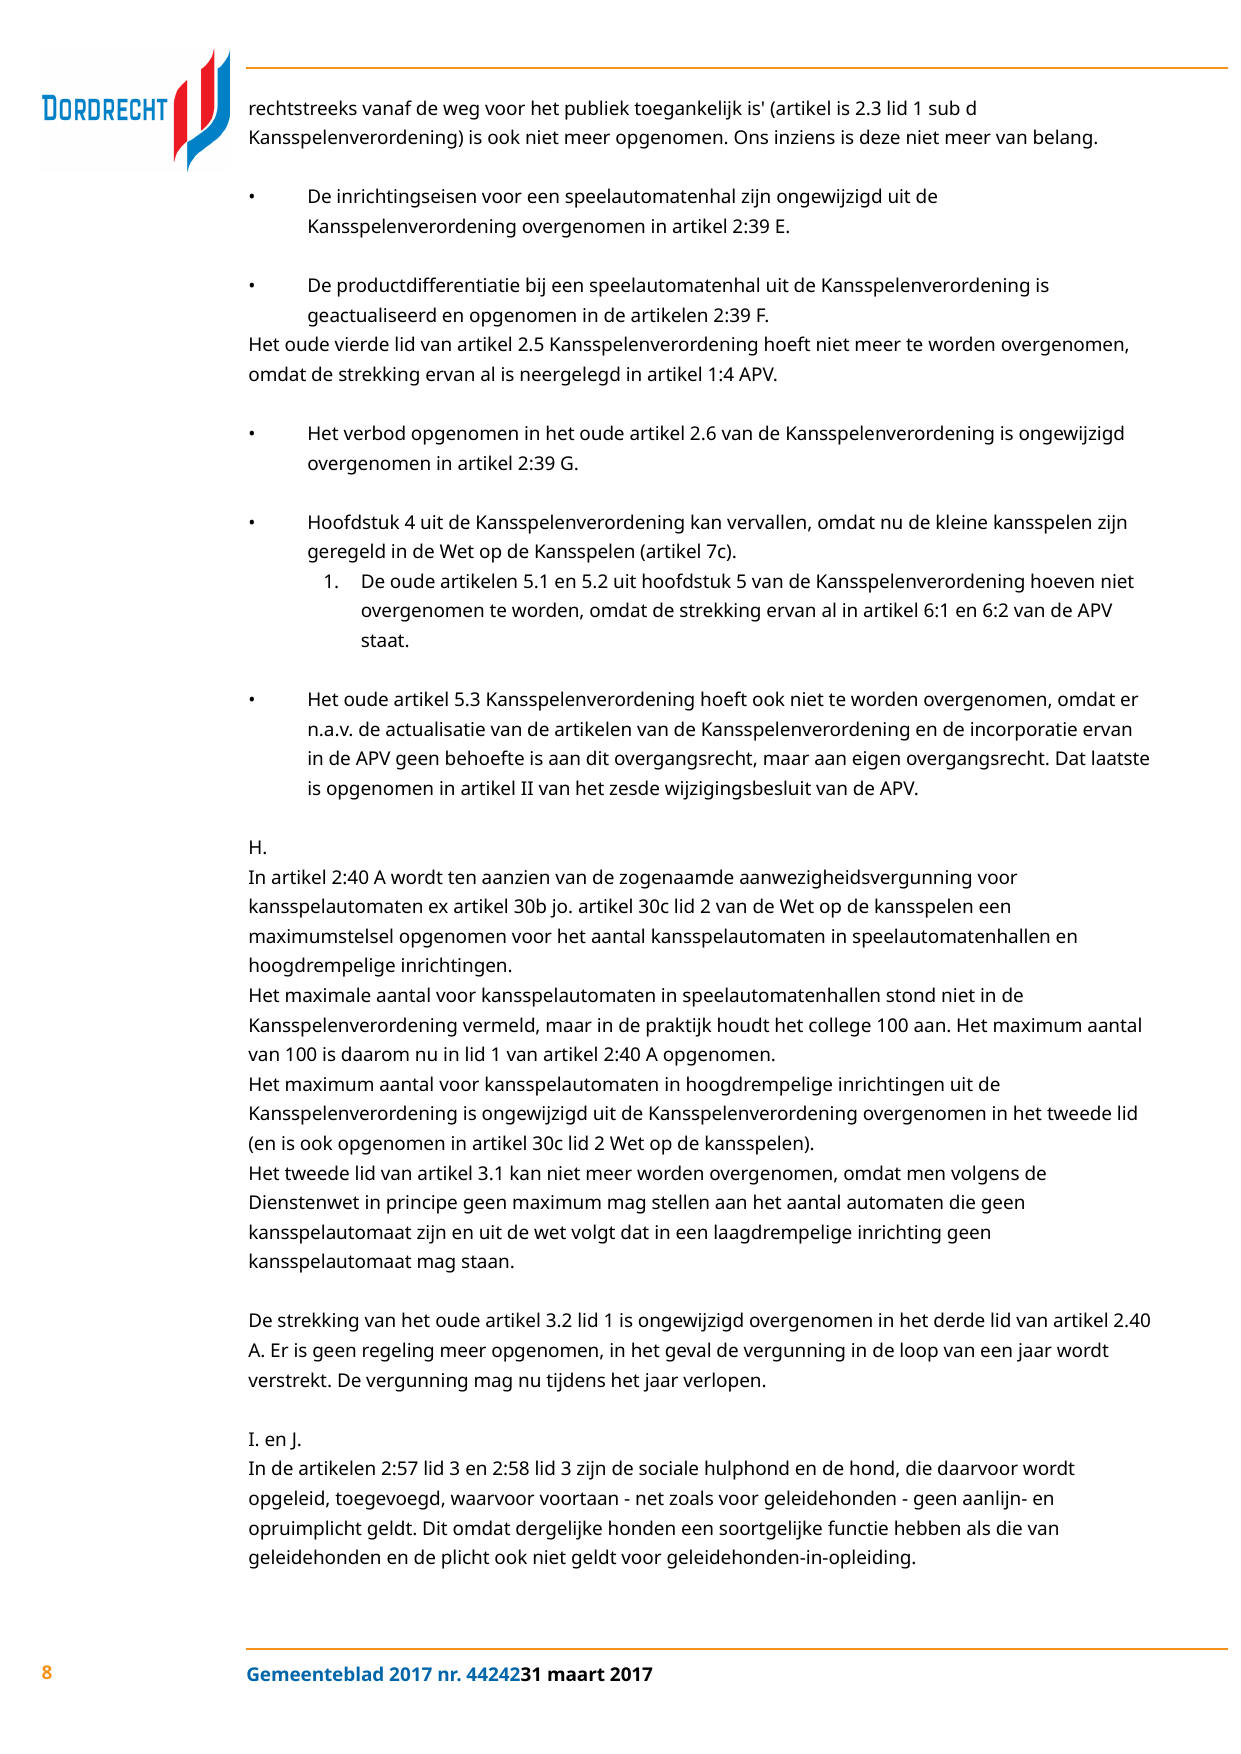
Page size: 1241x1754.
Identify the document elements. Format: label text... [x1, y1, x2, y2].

text rechtstreeks vanaf de weg voor het publiek toegankelijk is' (artikel is 2.3 lid 1 sub d Kansspelenverordening) is ook niet meer opgenomen. Ons inziens is deze niet meer van belang. [248, 95, 1152, 150]
list Hoofdstuk 4 uit de Kansspelenverordening kan vervallen, omdat nu de kleine kansspelen zijn geregeld in de Wet op de Kansspelen (artikel 7c). [248, 509, 1152, 564]
list De inrichtingseisen voor een speelautomatenhal zijn ongewijzigd uit de Kansspelenverordening overgenomen in artikel 2:39 E. [248, 183, 1152, 239]
text In de artikelen 2:57 lid 3 en 2:58 lid 3 zijn de sociale hulphond en de hond, die daarvoor wordt opgeleid, toegevoegd, waarvoor voortaan - net zoals voor geleidehonden - geen aanlijn- en opruimplicht geldt. Dit omdat dergelijke honden een soortgelijke functie hebben als die van geleidehonden en de plicht ook niet geldt voor geleidehonden-in-opleiding. [248, 1456, 1152, 1570]
list De oude artikelen 5.1 en 5.2 uit hoofdstuk 5 van de Kansspelenverordening hoeven niet overgenomen te worden, omdat de strekking ervan al in artikel 6:1 en 6:2 van de APV staat. [323, 568, 1152, 653]
list Het verbod opgenomen in het oude artikel 2.6 van de Kansspelenverordening is ongewijzigd overgenomen in artikel 2:39 G. [248, 420, 1152, 476]
text H. [248, 834, 1152, 860]
text I. en J. [248, 1426, 1152, 1452]
picture [41, 47, 231, 172]
text Het tweede lid van artikel 3.1 kan niet meer worden overgenomen, omdat men volgens de Dienstenwet in principe geen maximum mag stellen aan het aantal automaten die geen kansspelautomaat zijn en uit de wet volgt dat in een laagdrempelige inrichting geen kansspelautomaat mag staan. [248, 1160, 1152, 1274]
list De productdifferentiatie bij een speelautomatenhal uit de Kansspelenverordening is geactualiseerd en opgenomen in de artikelen 2:39 F. [248, 272, 1152, 328]
text Het maximum aantal voor kansspelautomaten in hoogdrempelige inrichtingen uit de Kansspelenverordening is ongewijzigd uit de Kansspelenverordening overgenomen in het tweede lid (en is ook opgenomen in artikel 30c lid 2 Wet op de kansspelen). [248, 1071, 1152, 1156]
text De strekking van het oude artikel 3.2 lid 1 is ongewijzigd overgenomen in het derde lid van artikel 2.40 A. Er is geen regeling meer opgenomen, in het geval de vergunning in de loop van een jaar wordt verstrekt. De vergunning mag nu tijdens het jaar verlopen. [248, 1308, 1152, 1393]
text Het maximale aantal voor kansspelautomaten in speelautomatenhallen stond niet in de Kansspelenverordening vermeld, maar in de praktijk houdt het college 100 aan. Het maximum aantal van 100 is daarom nu in lid 1 van artikel 2:40 A opgenomen. [248, 982, 1152, 1067]
list Het oude artikel 5.3 Kansspelenverordening hoeft ook niet te worden overgenomen, omdat er n.a.v. de actualisatie van de artikelen van de Kansspelenverordening en de incorporatie ervan in de APV geen behoefte is aan dit overgangsrecht, maar aan eigen overgangsrecht. Dat laatste is opgenomen in artikel II van het zesde wijzigingsbesluit van de APV. [248, 686, 1152, 801]
text In artikel 2:40 A wordt ten aanzien van de zogenaamde aanwezigheidsvergunning voor kansspelautomaten ex artikel 30b jo. artikel 30c lid 2 van de Wet op de kansspelen een maximumstelsel opgenomen voor het aantal kansspelautomaten in speelautomatenhallen en hoogdrempelige inrichtingen. [248, 864, 1152, 978]
text Het oude vierde lid van artikel 2.5 Kansspelenverordening hoeft niet meer te worden overgenomen, omdat de strekking ervan al is neergelegd in artikel 1:4 APV. [248, 331, 1152, 387]
